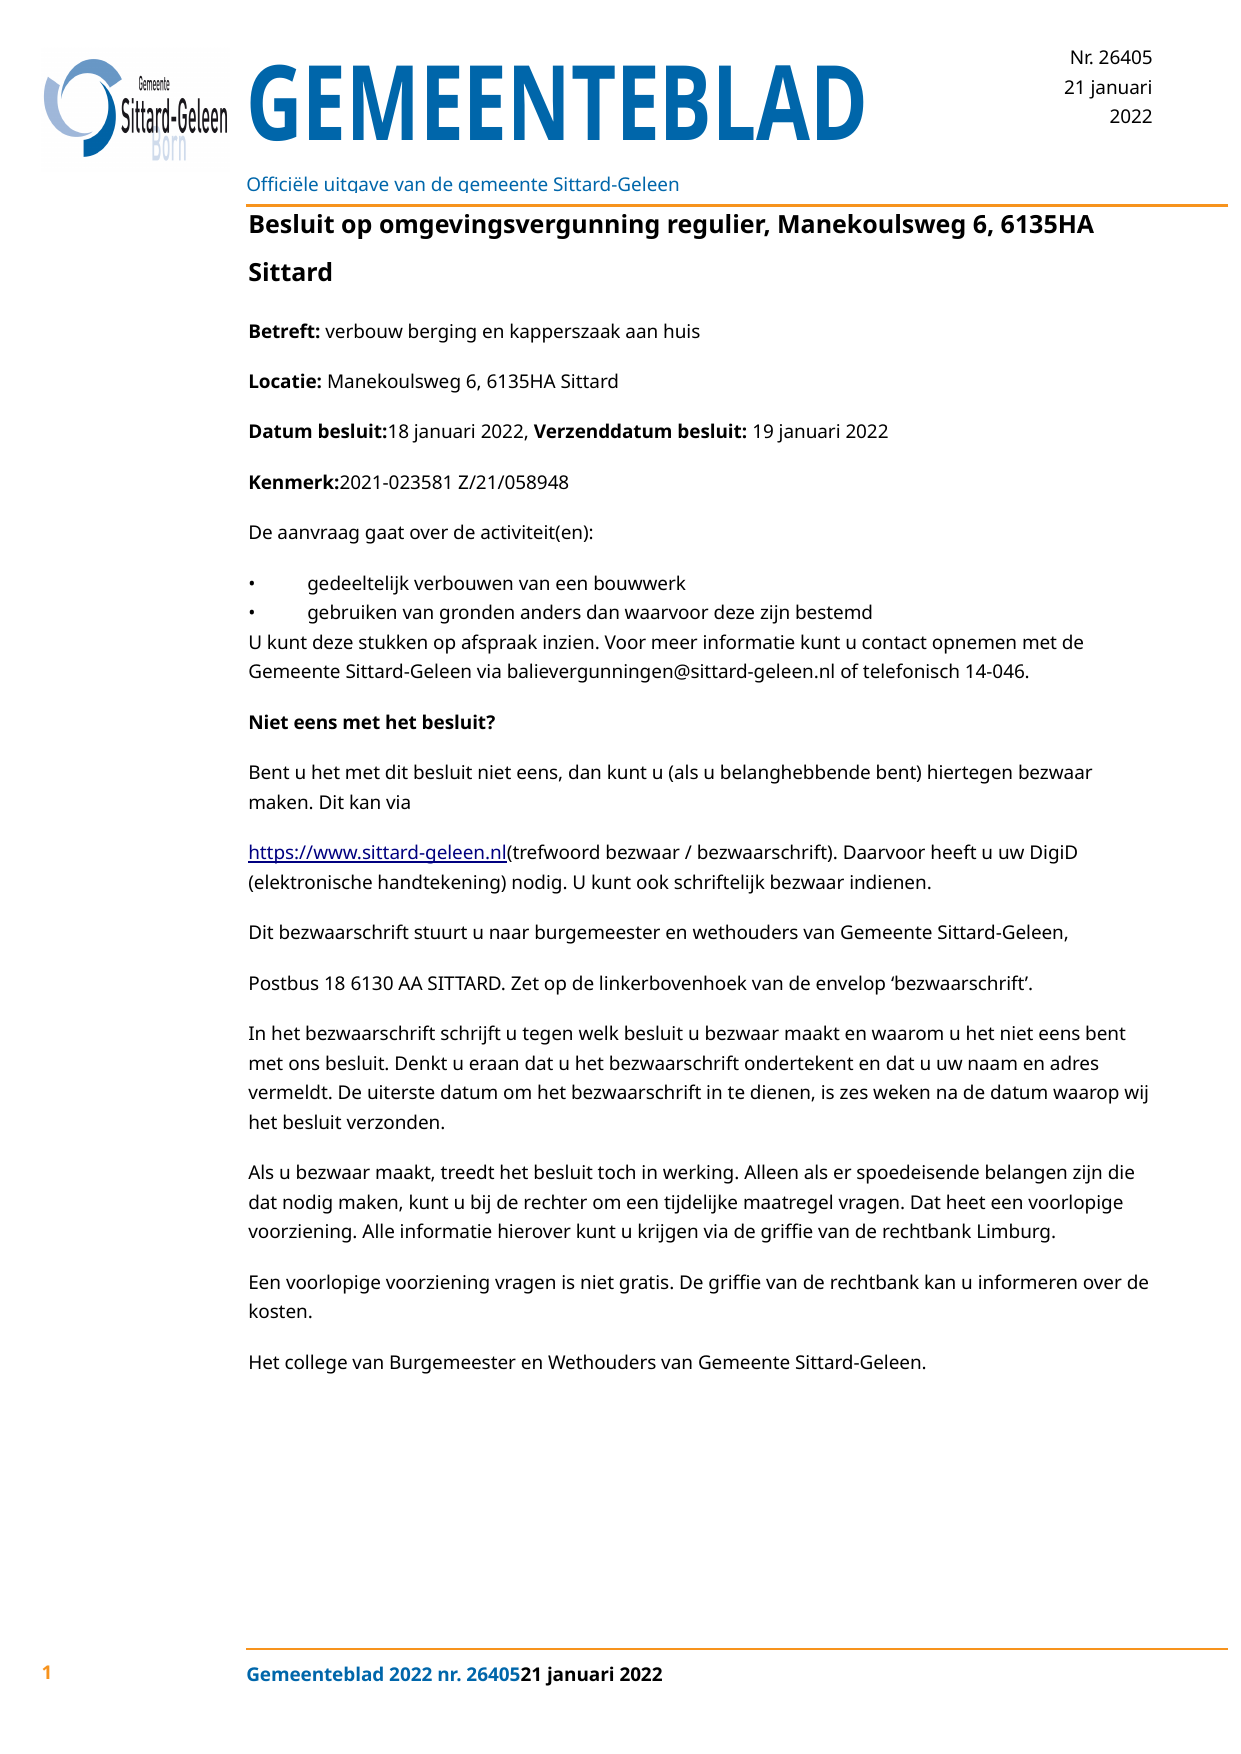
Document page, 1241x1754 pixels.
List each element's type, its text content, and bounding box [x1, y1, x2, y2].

text Locatie: Manekoulsweg 6, 6135HA Sittard [248, 368, 1152, 394]
text Als u bezwaar maakt, treedt het besluit toch in werking. Alleen als er spoedeisende belangen zijn die dat nodig maken, kunt u bij de rechter om een tijdelijke maatregel vragen. Dat heet een voorlopige voorziening. Alle informatie hierover kunt u krijgen via de griffie van de rechtbank Limburg. [248, 1159, 1152, 1244]
text Niet eens met het besluit? [248, 709, 1152, 735]
text Besluit op omgevingsvergunning regulier, Manekoulsweg 6, 6135HA Sittard [248, 207, 1152, 288]
text Het college van Burgemeester en Wethouders van Gemeente Sittard-Geleen. [248, 1349, 1152, 1375]
picture [41, 47, 231, 172]
text In het bezwaarschrift schrijft u tegen welk besluit u bezwaar maakt en waarom u het niet eens bent met ons besluit. Denkt u eraan dat u het bezwaarschrift ondertekent en dat u uw naam en adres vermeldt. De uiterste datum om het bezwaarschrift in te dienen, is zes weken na de datum waarop wij het besluit verzonden. [248, 1020, 1152, 1135]
text Betreft: verbouw berging en kapperszaak aan huis [248, 318, 1152, 344]
text Datum besluit:18 januari 2022, Verzenddatum besluit: 19 januari 2022 [248, 419, 1152, 444]
text Een voorlopige voorziening vragen is niet gratis. De griffie van de rechtbank kan u informeren over de kosten. [248, 1269, 1152, 1324]
text De aanvraag gaat over de activiteit(en): [248, 519, 1152, 545]
text Kenmerk:2021-023581 Z/21/058948 [248, 469, 1152, 495]
text Dit bezwaarschrift stuurt u naar burgemeester en wethouders van Gemeente Sittard-Geleen, [248, 919, 1152, 945]
list gedeeltelijk verbouwen van een bouwwerk [248, 570, 1152, 596]
list gebruiken van gronden anders dan waarvoor deze zijn bestemd [248, 599, 1152, 625]
text Bent u het met dit besluit niet eens, dan kunt u (als u belanghebbende bent) hiertegen bezwaar maken. Dit kan via [248, 759, 1152, 815]
text U kunt deze stukken op afspraak inzien. Voor meer informatie kunt u contact opnemen met de Gemeente Sittard-Geleen via balievergunningen@sittard-geleen.nl of telefonisch 14-046. [248, 629, 1152, 684]
text https://www.sittard-geleen.nl(trefwoord bezwaar / bezwaarschrift). Daarvoor heeft u uw DigiD (elektronische handtekening) nodig. U kunt ook schriftelijk bezwaar indienen. [248, 839, 1152, 895]
text Postbus 18 6130 AA SITTARD. Zet op de linkerbovenhoek van de envelop ‘bezwaarschrift’. [248, 970, 1152, 996]
